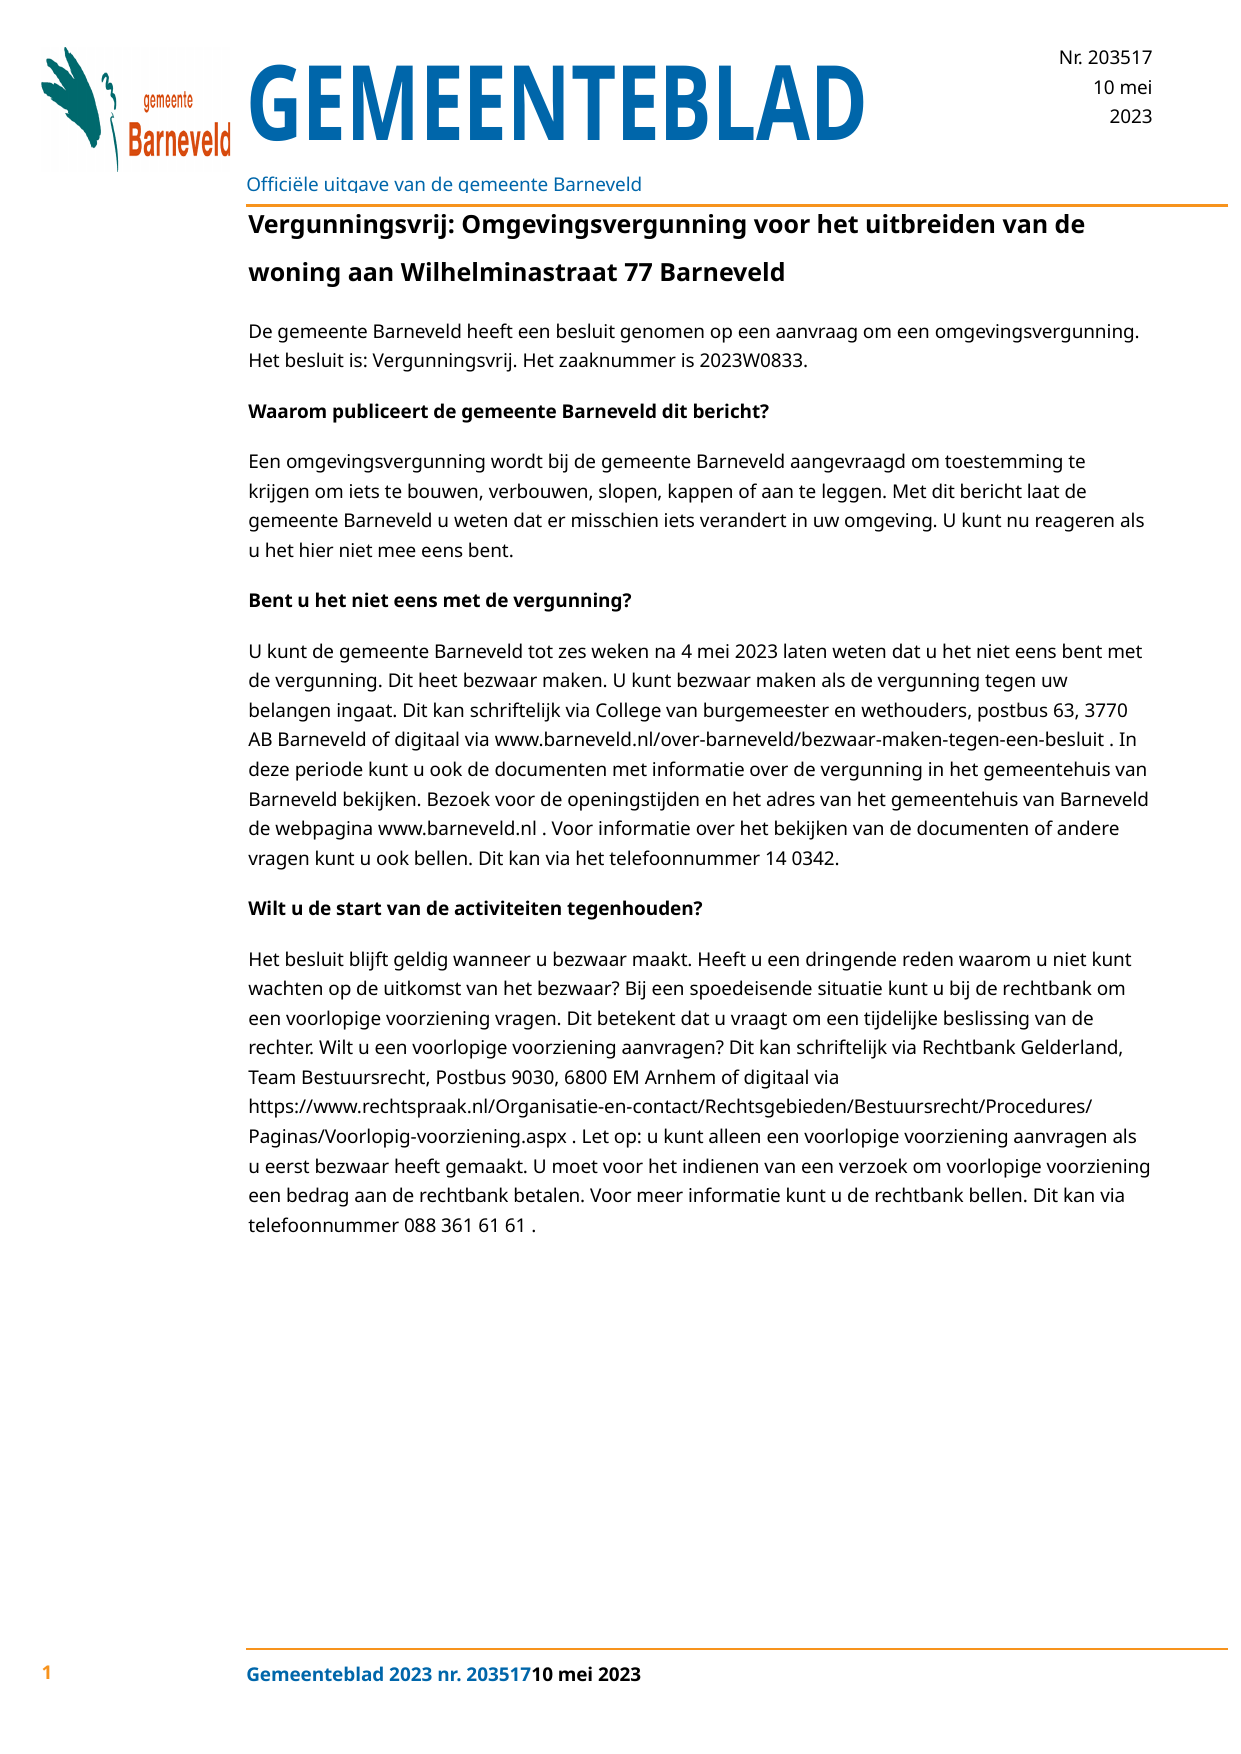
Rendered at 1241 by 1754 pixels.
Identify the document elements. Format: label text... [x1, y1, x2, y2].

picture [41, 47, 231, 172]
text Wilt u de start van de activiteiten tegenhouden? [248, 895, 1152, 921]
text Waarom publiceert de gemeente Barneveld dit bericht? [248, 398, 1152, 424]
text De gemeente Barneveld heeft een besluit genomen op een aanvraag om een omgevingsvergunning. Het besluit is: Vergunningsvrij. Het zaaknummer is 2023W0833. [248, 318, 1152, 373]
text Vergunningsvrij: Omgevingsvergunning voor het uitbreiden van de woning aan Wilhelminastraat 77 Barneveld [248, 207, 1152, 288]
text U kunt de gemeente Barneveld tot zes weken na 4 mei 2023 laten weten dat u het niet eens bent met de vergunning. Dit heet bezwaar maken. U kunt bezwaar maken als de vergunning tegen uw belangen ingaat. Dit kan schriftelijk via College van burgemeester en wethouders, postbus 63, 3770 AB Barneveld of digitaal via www.barneveld.nl/over-barneveld/bezwaar-maken-tegen-een-besluit . In deze periode kunt u ook de documenten met informatie over de vergunning in het gemeentehuis van Barneveld bekijken. Bezoek voor de openingstijden en het adres van het gemeentehuis van Barneveld de webpagina www.barneveld.nl . Voor informatie over het bekijken van de documenten of andere vragen kunt u ook bellen. Dit kan via het telefoonnummer 14 0342. [248, 638, 1152, 871]
text Bent u het niet eens met de vergunning? [248, 587, 1152, 613]
text Een omgevingsvergunning wordt bij de gemeente Barneveld aangevraagd om toestemming te krijgen om iets te bouwen, verbouwen, slopen, kappen of aan te leggen. Met dit bericht laat de gemeente Barneveld u weten dat er misschien iets verandert in uw omgeving. U kunt nu reageren als u het hier niet mee eens bent. [248, 448, 1152, 563]
text Het besluit blijft geldig wanneer u bezwaar maakt. Heeft u een dringende reden waarom u niet kunt wachten op de uitkomst van het bezwaar? Bij een spoedeisende situatie kunt u bij de rechtbank om een voorlopige voorziening vragen. Dit betekent dat u vraagt om een tijdelijke beslissing van de rechter. Wilt u een voorlopige voorziening aanvragen? Dit kan schriftelijk via Rechtbank Gelderland, Team Bestuursrecht, Postbus 9030, 6800 EM Arnhem of digitaal via https://www.rechtspraak.nl/Organisatie-en-contact/Rechtsgebieden/Bestuursrecht/Procedures/Paginas/Voorlopig-voorziening.aspx . Let op: u kunt alleen een voorlopige voorziening aanvragen als u eerst bezwaar heeft gemaakt. U moet voor het indienen van een verzoek om voorlopige voorziening een bedrag aan de rechtbank betalen. Voor meer informatie kunt u de rechtbank bellen. Dit kan via telefoonnummer 088 361 61 61 . [248, 946, 1152, 1238]
